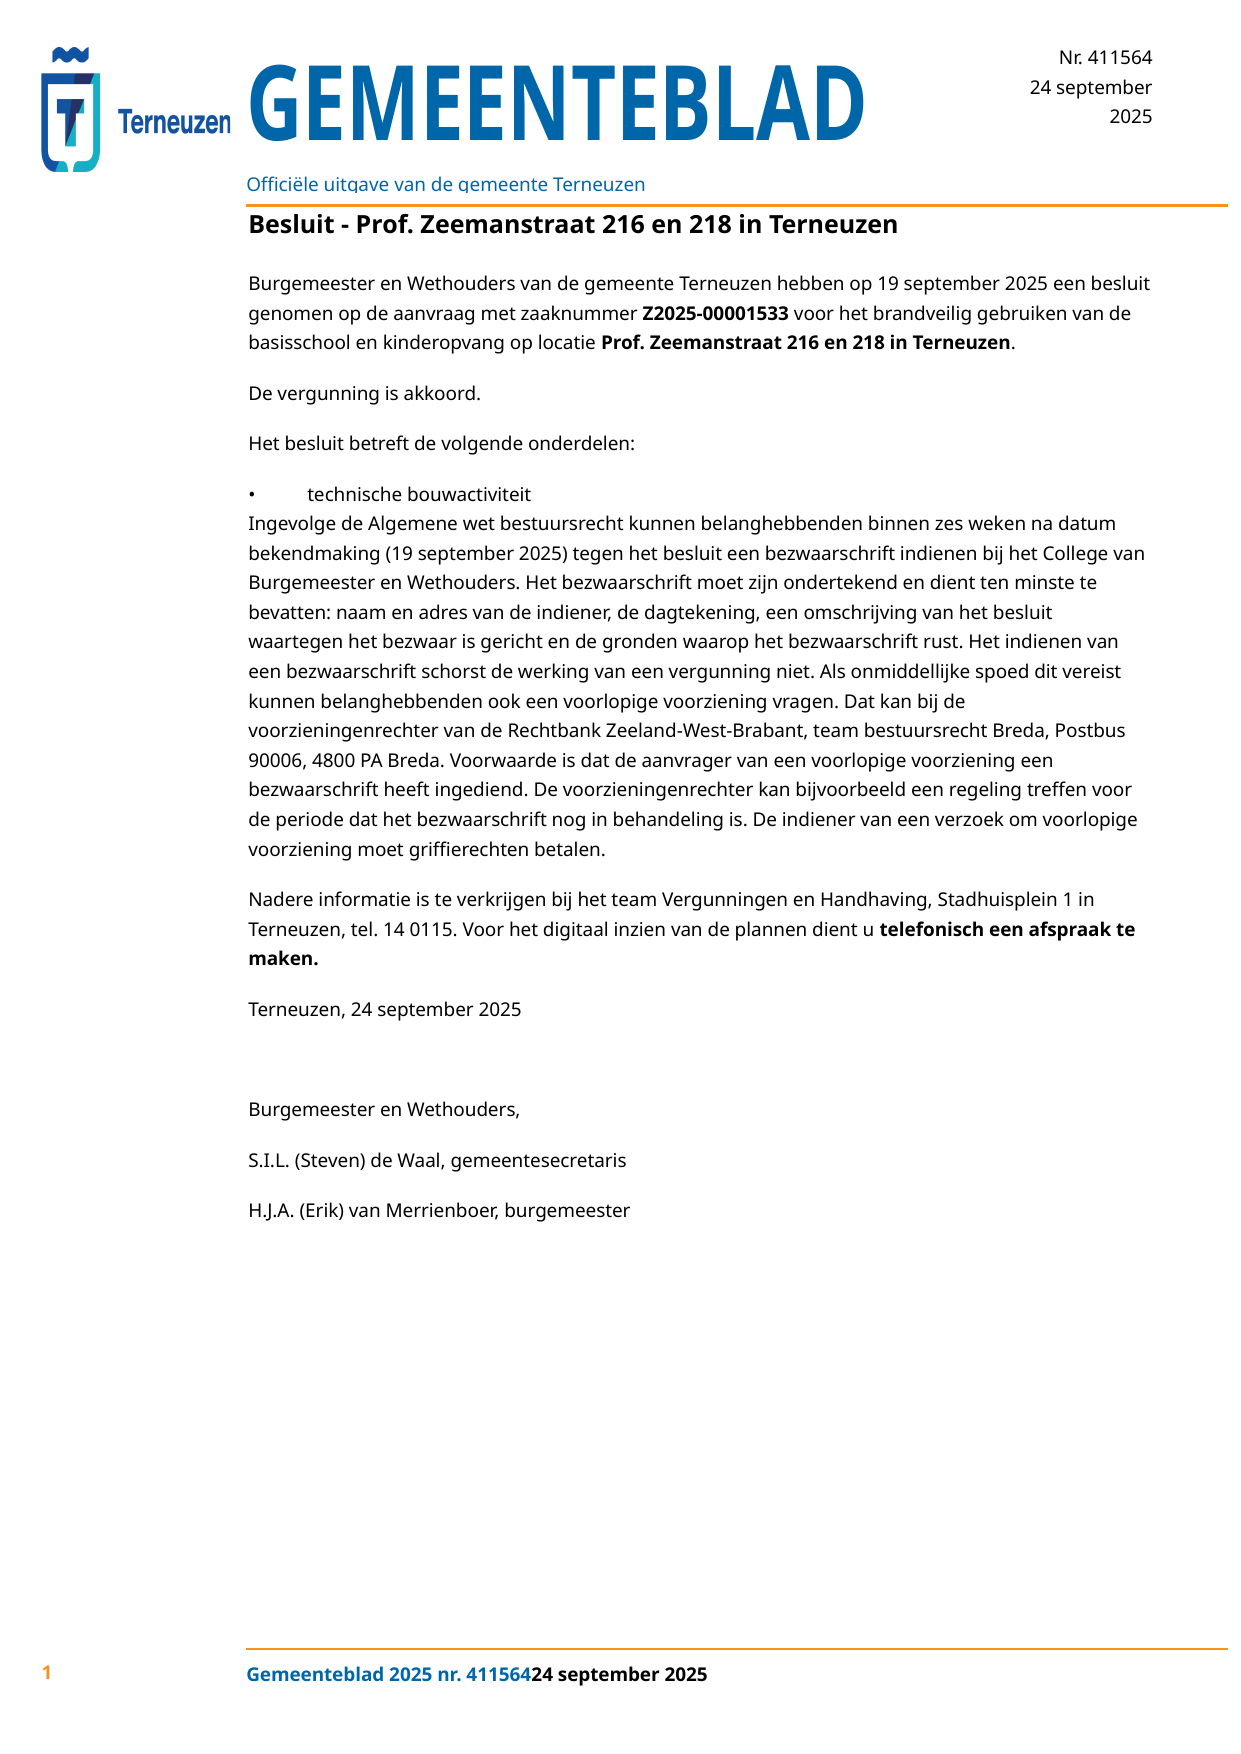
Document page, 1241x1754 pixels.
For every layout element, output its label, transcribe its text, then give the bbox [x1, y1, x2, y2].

text Nadere informatie is te verkrijgen bij het team Vergunningen en Handhaving, Stadhuisplein 1 in Terneuzen, tel. 14 0115. Voor het digitaal inzien van de plannen dient u telefonisch een afspraak te maken. [248, 886, 1152, 971]
text Besluit - Prof. Zeemanstraat 216 en 218 in Terneuzen [248, 207, 1152, 241]
text Burgemeester en Wethouders van de gemeente Terneuzen hebben op 19 september 2025 een besluit genomen op de aanvraag met zaaknummer Z2025-00001533 voor het brandveilig gebruiken van de basisschool en kinderopvang op locatie Prof. Zeemanstraat 216 en 218 in Terneuzen. [248, 270, 1152, 355]
list technische bouwactiviteit [248, 481, 1152, 506]
text Terneuzen, 24 september 2025 [248, 996, 1152, 1021]
text S.I.L. (Steven) de Waal, gemeentesecretaris [248, 1147, 1152, 1173]
text De vergunning is akkoord. [248, 380, 1152, 406]
text Het besluit betreft de volgende onderdelen: [248, 430, 1152, 456]
text H.J.A. (Erik) van Merrienboer, burgemeester [248, 1197, 1152, 1223]
text Ingevolge de Algemene wet bestuursrecht kunnen belanghebbenden binnen zes weken na datum bekendmaking (19 september 2025) tegen het besluit een bezwaarschrift indienen bij het College van Burgemeester en Wethouders. Het bezwaarschrift moet zijn ondertekend en dient ten minste te bevatten: naam en adres van de indiener, de dagtekening, een omschrijving van het besluit waartegen het bezwaar is gericht en de gronden waarop het bezwaarschrift rust. Het indienen van een bezwaarschrift schorst de werking van een vergunning niet. Als onmiddellijke spoed dit vereist kunnen belanghebbenden ook een voorlopige voorziening vragen. Dat kan bij de voorzieningenrechter van de Rechtbank Zeeland-West-Brabant, team bestuursrecht Breda, Postbus 90006, 4800 PA Breda. Voorwaarde is dat de aanvrager van een voorlopige voorziening een bezwaarschrift heeft ingediend. De voorzieningenrechter kan bijvoorbeeld een regeling treffen voor de periode dat het bezwaarschrift nog in behandeling is. De indiener van een verzoek om voorlopige voorziening moet griffierechten betalen. [248, 510, 1152, 861]
text Burgemeester en Wethouders, [248, 1097, 1152, 1122]
picture [41, 47, 231, 172]
